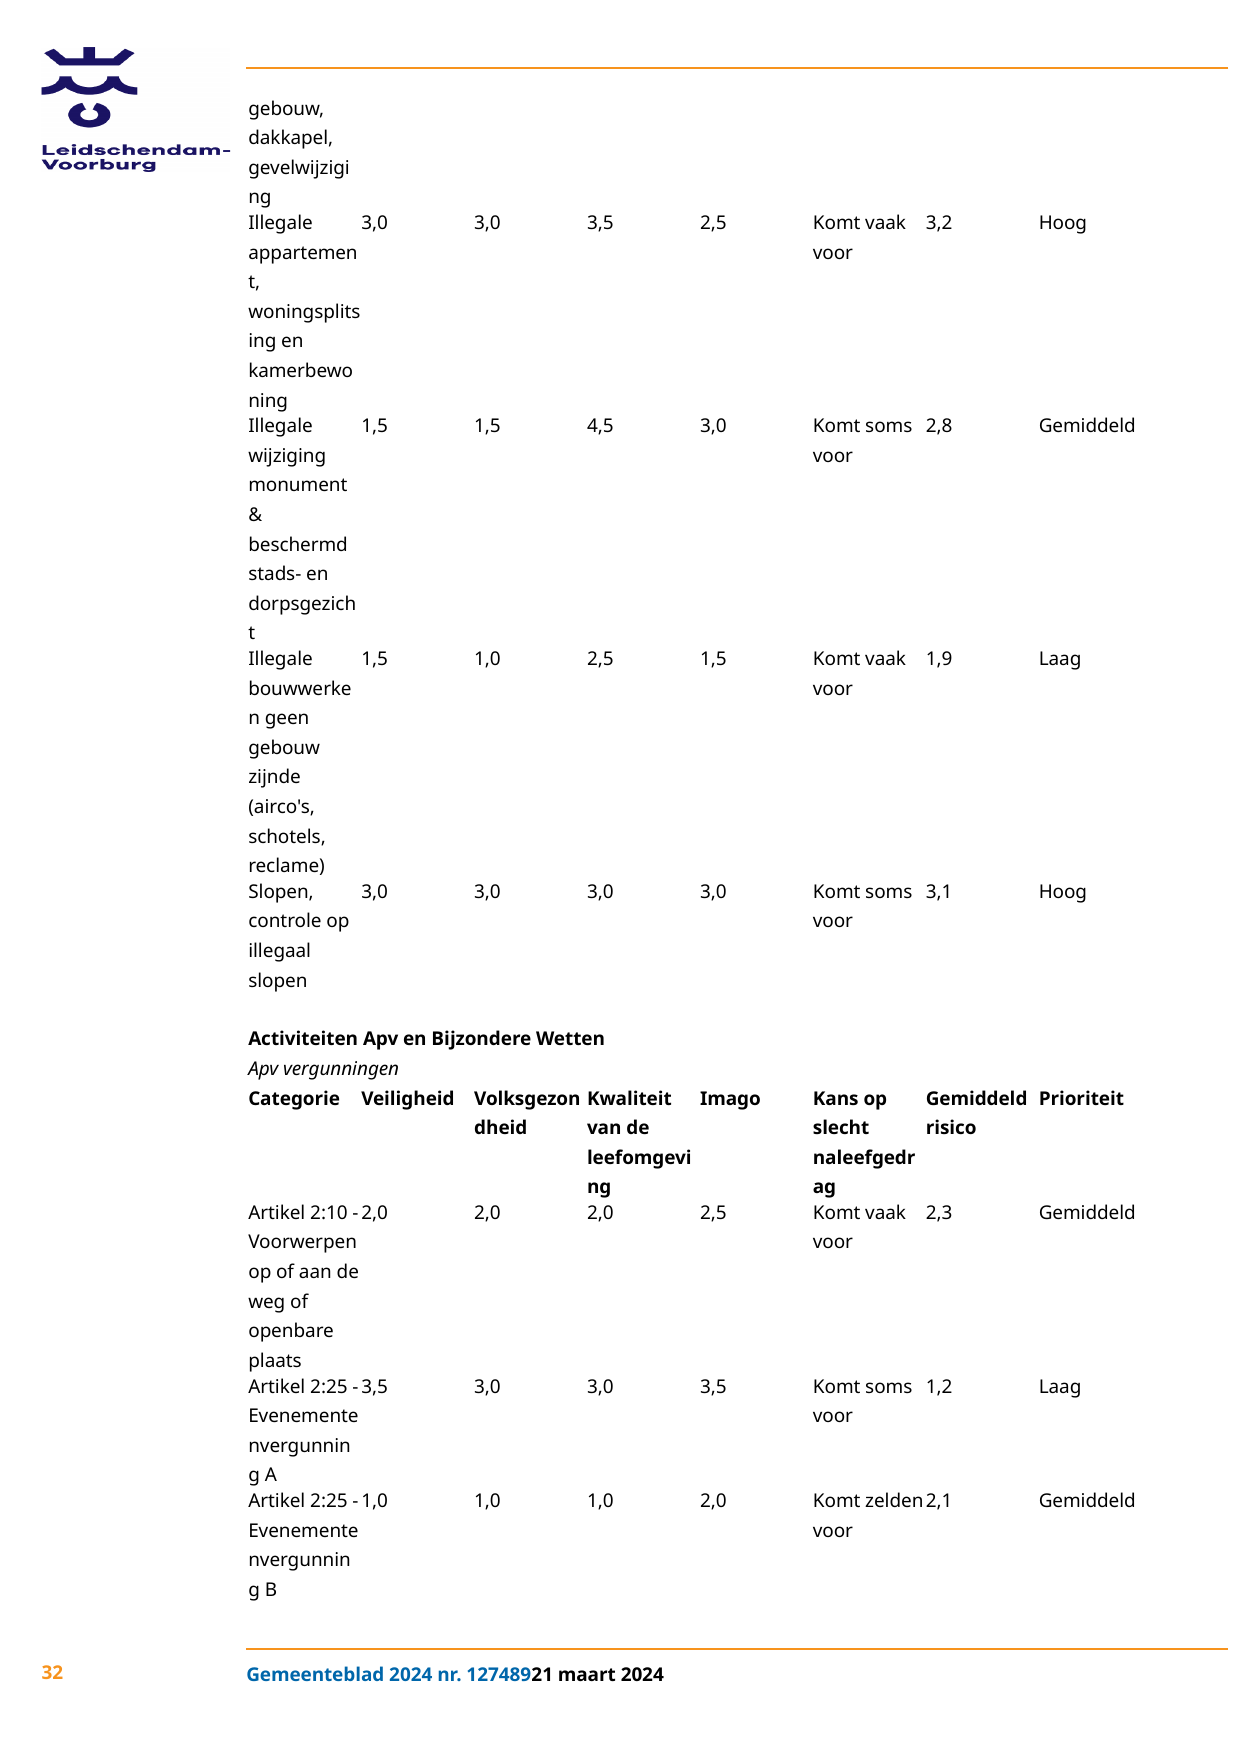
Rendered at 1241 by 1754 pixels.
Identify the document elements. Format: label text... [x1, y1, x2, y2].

table_cell Artikel 2:10 - Voorwerpen op of aan de weg of openbare plaats [248, 1199, 361, 1373]
table_cell gebouw, dakkapel, gevelwijziging [248, 95, 361, 209]
table_cell 2,3 [926, 1199, 1038, 1373]
table_cell 1,0 [474, 645, 587, 878]
table_cell 1,0 [474, 1487, 587, 1602]
table_cell 1,9 [926, 645, 1038, 878]
table_header Kwaliteit van de leefomgeving [587, 1085, 700, 1199]
table_cell 2,5 [700, 1199, 813, 1373]
table_cell 1,0 [587, 1487, 700, 1602]
table_cell 1,5 [361, 413, 474, 645]
table_cell 4,5 [587, 413, 700, 645]
table_header Veiligheid [361, 1085, 474, 1199]
table_cell 3,0 [587, 878, 700, 993]
table_cell Laag [1039, 1373, 1152, 1487]
table_cell Komt vaak voor [813, 645, 926, 878]
table_cell [1039, 95, 1152, 209]
table_cell 2,0 [587, 1199, 700, 1373]
table_cell Komt soms voor [813, 878, 926, 993]
table_cell Illegale appartement, woningsplitsing en kamerbewoning [248, 209, 361, 412]
table_cell Hoog [1039, 209, 1152, 412]
table_cell 1,5 [700, 645, 813, 878]
table_cell 3,5 [700, 1373, 813, 1487]
table_header Gemiddeld risico [926, 1085, 1038, 1199]
table_cell Slopen, controle op illegaal slopen [248, 878, 361, 993]
table_cell 3,0 [474, 1373, 587, 1487]
table_cell 2,8 [926, 413, 1038, 645]
table_cell 2,0 [474, 1199, 587, 1373]
table_cell 3,0 [474, 209, 587, 412]
table_cell 2,5 [587, 645, 700, 878]
table_cell Gemiddeld [1039, 1487, 1152, 1602]
table_cell Artikel 2:25 - Evenementenvergunning B [248, 1487, 361, 1602]
table_cell 3,5 [361, 1373, 474, 1487]
table_cell 1,5 [474, 413, 587, 645]
table_cell Komt soms voor [813, 413, 926, 645]
table_cell [587, 95, 700, 209]
text Activiteiten Apv en Bijzondere Wetten [248, 1025, 1152, 1051]
text Apv vergunningen [248, 1055, 1152, 1081]
table_cell 3,1 [926, 878, 1038, 993]
table_cell [700, 95, 813, 209]
picture [41, 47, 231, 172]
table_cell 2,1 [926, 1487, 1038, 1602]
table_cell 3,0 [700, 878, 813, 993]
table_cell Artikel 2:25 - Evenementenvergunning A [248, 1373, 361, 1487]
table_cell [474, 95, 587, 209]
table_cell 3,0 [361, 209, 474, 412]
table_header Categorie [248, 1085, 361, 1199]
table_cell 1,0 [361, 1487, 474, 1602]
table_header Volksgezondheid [474, 1085, 587, 1199]
table_cell [361, 95, 474, 209]
table_cell Gemiddeld [1039, 1199, 1152, 1373]
table_header Imago [700, 1085, 813, 1199]
table_cell Komt zelden voor [813, 1487, 926, 1602]
table_cell 3,0 [587, 1373, 700, 1487]
table_cell [926, 95, 1038, 209]
table_cell Illegale bouwwerken geen gebouw zijnde (airco's, schotels, reclame) [248, 645, 361, 878]
table_cell Illegale wijziging monument & beschermd stads- en dorpsgezicht [248, 413, 361, 645]
table_cell Laag [1039, 645, 1152, 878]
table_header Kans op slecht naleefgedrag [813, 1085, 926, 1199]
table_cell 1,2 [926, 1373, 1038, 1487]
table_cell Hoog [1039, 878, 1152, 993]
table_cell [813, 95, 926, 209]
table_header Prioriteit [1039, 1085, 1152, 1199]
table_cell 2,0 [361, 1199, 474, 1373]
table_cell 1,5 [361, 645, 474, 878]
table_cell 3,5 [587, 209, 700, 412]
table_cell Komt vaak voor [813, 1199, 926, 1373]
table_cell 2,5 [700, 209, 813, 412]
table_cell Komt soms voor [813, 1373, 926, 1487]
table_cell 3,2 [926, 209, 1038, 412]
table_cell 2,0 [700, 1487, 813, 1602]
table_cell 3,0 [700, 413, 813, 645]
table_cell 3,0 [361, 878, 474, 993]
table_cell Komt vaak voor [813, 209, 926, 412]
table_cell Gemiddeld [1039, 413, 1152, 645]
table_cell 3,0 [474, 878, 587, 993]
